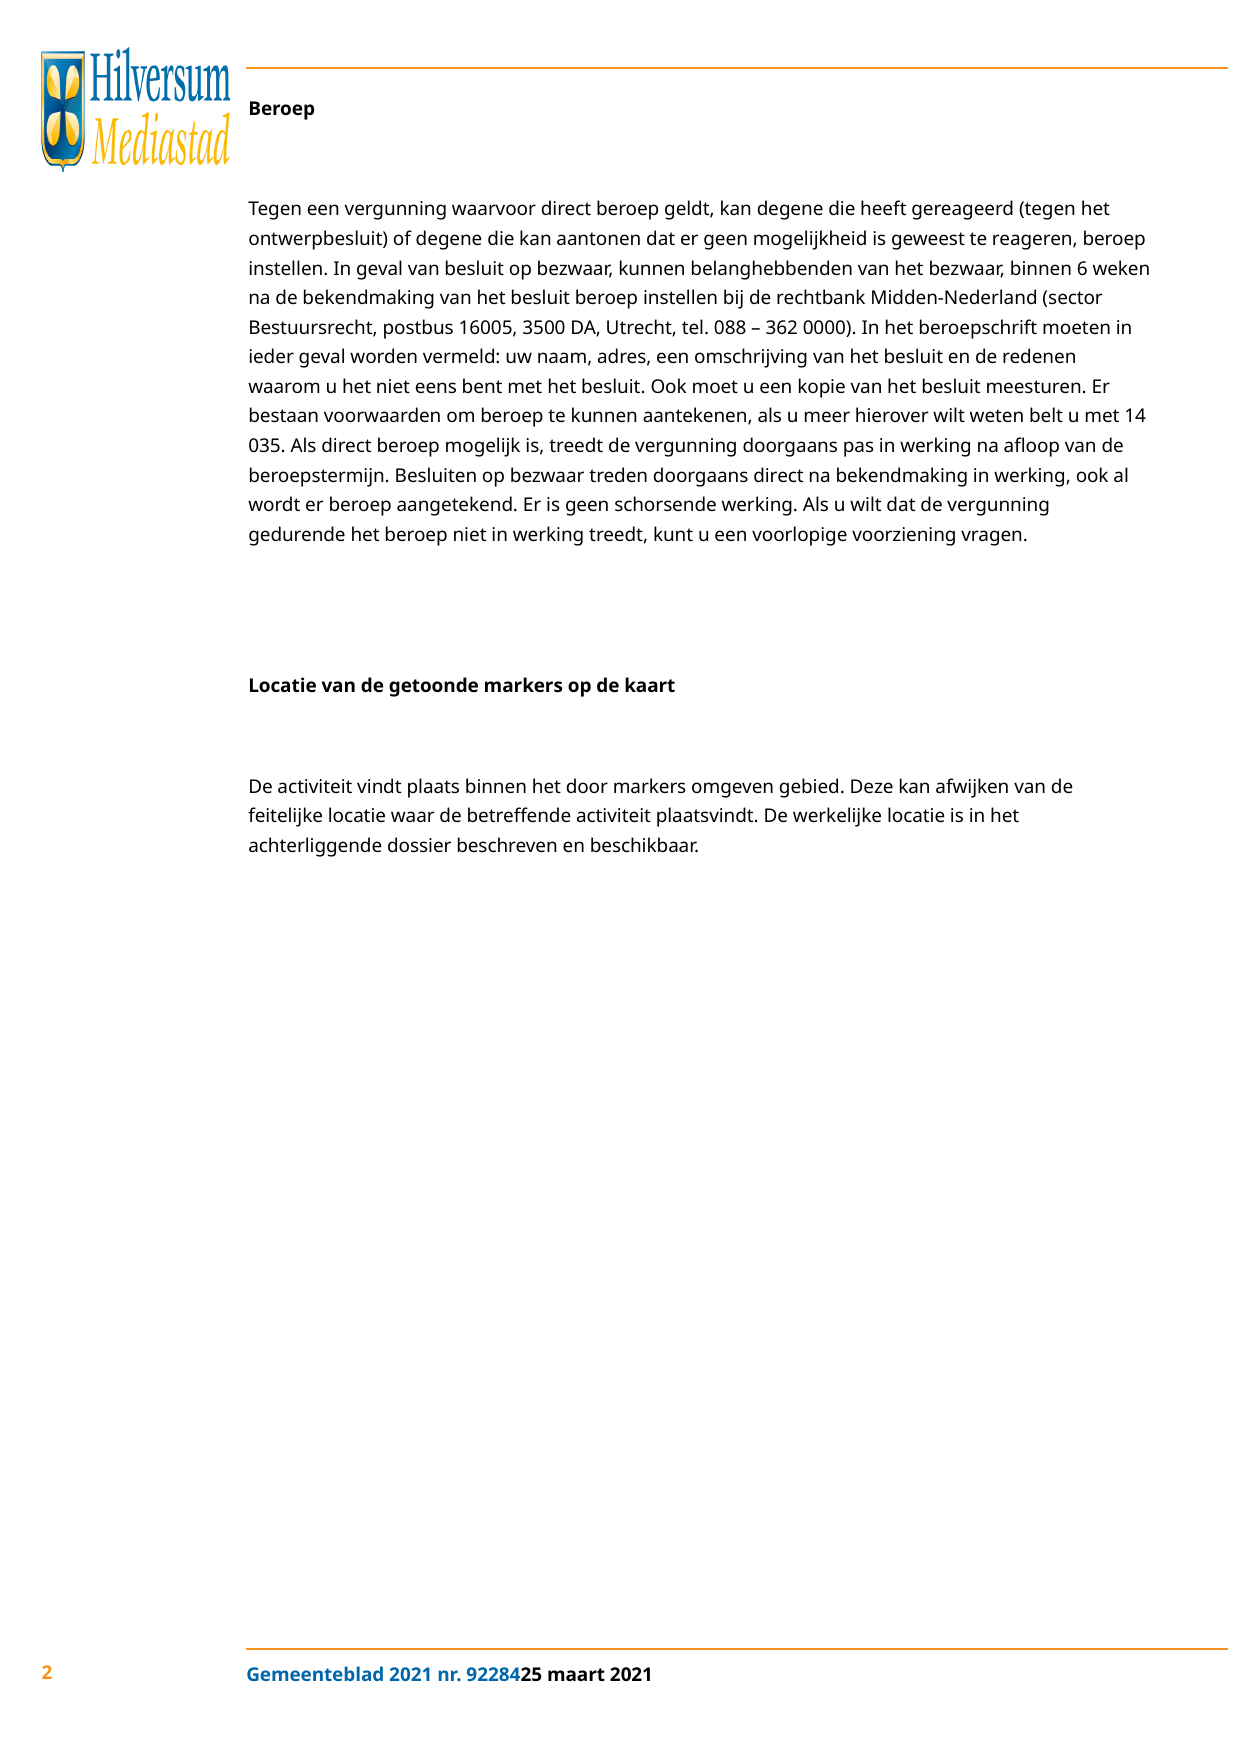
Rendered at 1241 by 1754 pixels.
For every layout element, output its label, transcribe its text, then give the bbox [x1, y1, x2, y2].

picture [41, 47, 231, 172]
text De activiteit vindt plaats binnen het door markers omgeven gebied. Deze kan afwijken van de feitelijke locatie waar de betreffende activiteit plaatsvindt. De werkelijke locatie is in het achterliggende dossier beschreven en beschikbaar. [248, 773, 1152, 858]
text Tegen een vergunning waarvoor direct beroep geldt, kan degene die heeft gereageerd (tegen het ontwerpbesluit) of degene die kan aantonen dat er geen mogelijkheid is geweest te reageren, beroep instellen. In geval van besluit op bezwaar, kunnen belanghebbenden van het bezwaar, binnen 6 weken na de bekendmaking van het besluit beroep instellen bij de rechtbank Midden-Nederland (sector Bestuursrecht, postbus 16005, 3500 DA, Utrecht, tel. 088 – 362 0000). In het beroepschrift moeten in ieder geval worden vermeld: uw naam, adres, een omschrijving van het besluit en de redenen waarom u het niet eens bent met het besluit. Ook moet u een kopie van het besluit meesturen. Er bestaan voorwaarden om beroep te kunnen aantekenen, als u meer hierover wilt weten belt u met 14 035. Als direct beroep mogelijk is, treedt de vergunning doorgaans pas in werking na afloop van de beroepstermijn. Besluiten op bezwaar treden doorgaans direct na bekendmaking in werking, ook al wordt er beroep aangetekend. Er is geen schorsende werking. Als u wilt dat de vergunning gedurende het beroep niet in werking treedt, kunt u een voorlopige voorziening vragen. [248, 196, 1152, 547]
text Locatie van de getoonde markers op de kaart [248, 672, 1152, 698]
text Beroep [248, 95, 1152, 121]
